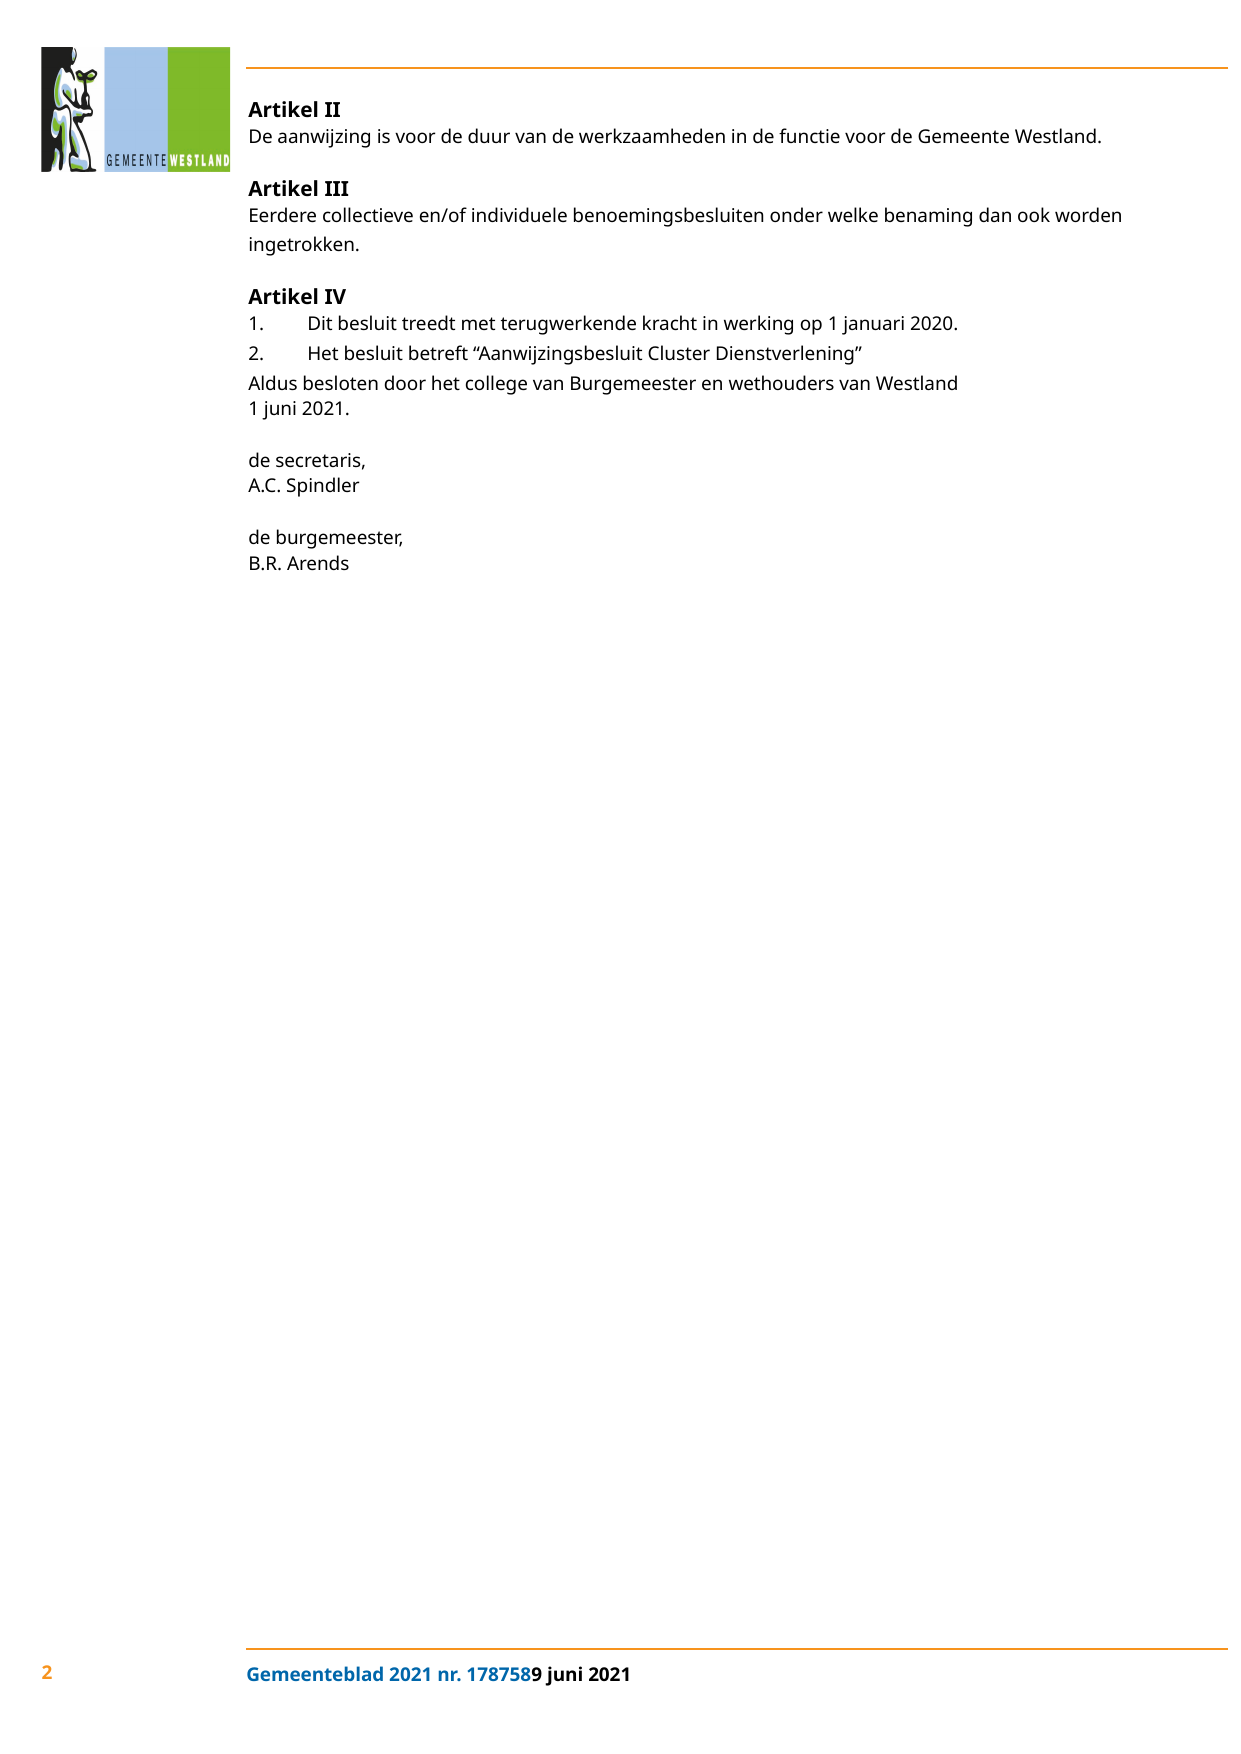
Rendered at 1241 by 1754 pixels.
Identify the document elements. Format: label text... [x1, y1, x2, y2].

text de burgemeester, [248, 524, 1152, 550]
text Eerdere collectieve en/of individuele benoemingsbesluiten onder welke benaming dan ook worden ingetrokken. [248, 202, 1152, 257]
text B.R. Arends [248, 550, 1152, 576]
text 1 juni 2021. [248, 395, 1152, 421]
text Aldus besloten door het college van Burgemeester en wethouders van Westland [248, 370, 1152, 395]
text Artikel II [248, 95, 1152, 123]
text de secretaris, [248, 447, 1152, 473]
text Artikel III [248, 174, 1152, 202]
list Dit besluit treedt met terugwerkende kracht in werking op 1 januari 2020. [248, 311, 1152, 336]
picture [41, 47, 231, 172]
list Het besluit betreft “Aanwijzingsbesluit Cluster Dienstverlening” [248, 340, 1152, 366]
text Artikel IV [248, 282, 1152, 311]
text A.C. Spindler [248, 473, 1152, 498]
text De aanwijzing is voor de duur van de werkzaamheden in de functie voor de Gemeente Westland. [248, 123, 1152, 149]
